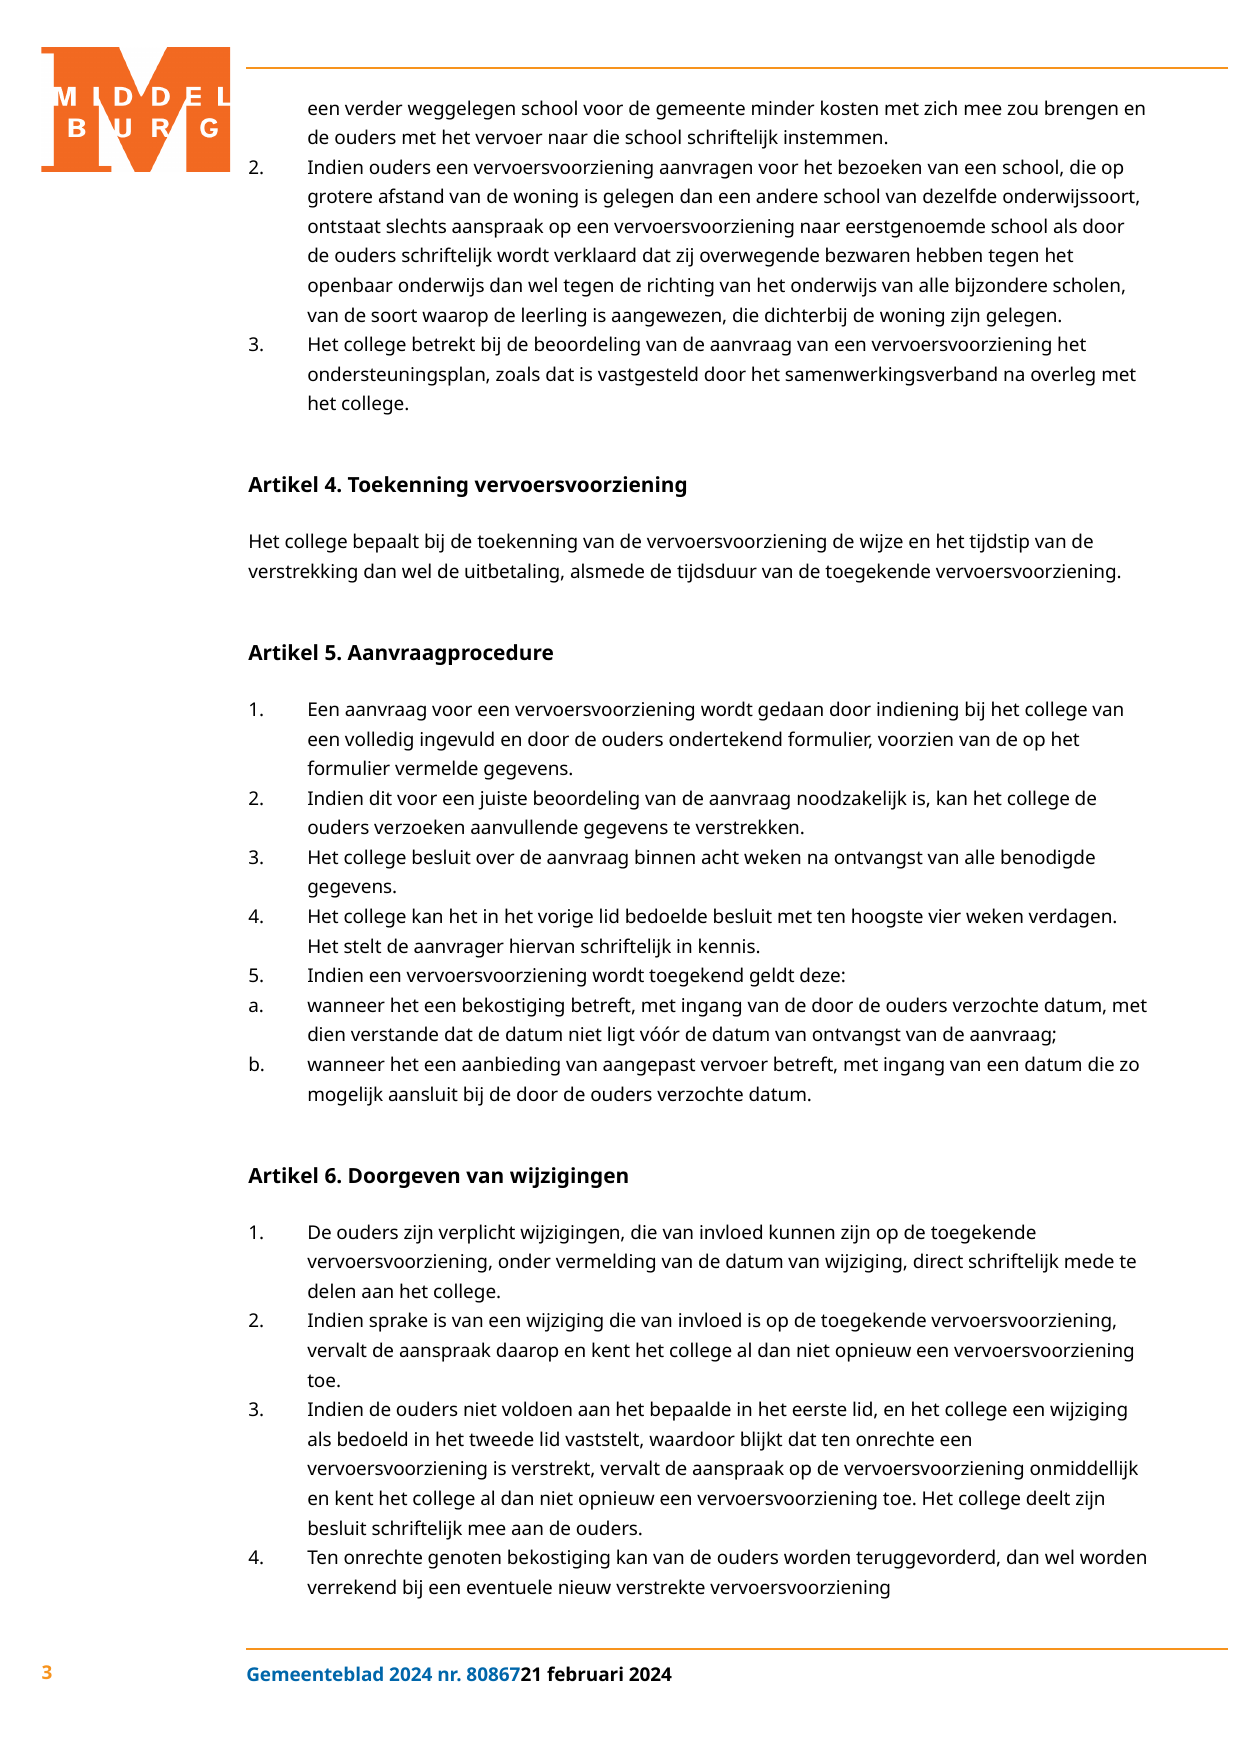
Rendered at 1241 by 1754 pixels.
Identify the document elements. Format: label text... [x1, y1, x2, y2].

list wanneer het een bekostiging betreft, met ingang van de door de ouders verzochte datum, met dien verstande dat de datum niet ligt vóór de datum van ontvangst van de aanvraag; [248, 992, 1152, 1047]
list een verder weggelegen school voor de gemeente minder kosten met zich mee zou brengen en de ouders met het vervoer naar die school schriftelijk instemmen. [248, 95, 1152, 150]
list De ouders zijn verplicht wijzigingen, die van invloed kunnen zijn op de toegekende vervoersvoorziening, onder vermelding van de datum van wijziging, direct schriftelijk mede te delen aan het college. [248, 1219, 1152, 1304]
list Het college besluit over de aanvraag binnen acht weken na ontvangst van alle benodigde gegevens. [248, 844, 1152, 899]
list Het college kan het in het vorige lid bedoelde besluit met ten hoogste vier weken verdagen. Het stelt de aanvrager hiervan schriftelijk in kennis. [248, 903, 1152, 959]
list Indien ouders een vervoersvoorziening aanvragen voor het bezoeken van een school, die op grotere afstand van de woning is gelegen dan een andere school van dezelfde onderwijssoort, ontstaat slechts aanspraak op een vervoersvoorziening naar eerstgenoemde school als door de ouders schriftelijk wordt verklaard dat zij overwegende bezwaren hebben tegen het openbaar onderwijs dan wel tegen de richting van het onderwijs van alle bijzondere scholen, van de soort waarop de leerling is aangewezen, die dichterbij de woning zijn gelegen. [248, 154, 1152, 328]
picture [41, 47, 231, 172]
list Indien dit voor een juiste beoordeling van de aanvraag noodzakelijk is, kan het college de ouders verzoeken aanvullende gegevens te verstrekken. [248, 785, 1152, 840]
list Indien sprake is van een wijziging die van invloed is op de toegekende vervoersvoorziening, vervalt de aanspraak daarop en kent het college al dan niet opnieuw een vervoersvoorziening toe. [248, 1308, 1152, 1392]
text Het college bepaalt bij de toekenning van de vervoersvoorziening de wijze en het tijdstip van de verstrekking dan wel de uitbetaling, alsmede de tijdsduur van de toegekende vervoersvoorziening. [248, 529, 1152, 584]
text Artikel 6. Doorgeven van wijzigingen [248, 1161, 1152, 1189]
list Indien een vervoersvoorziening wordt toegekend geldt deze: [248, 962, 1152, 988]
list Ten onrechte genoten bekostiging kan van de ouders worden teruggevorderd, dan wel worden verrekend bij een eventuele nieuw verstrekte vervoersvoorziening [248, 1544, 1152, 1599]
list Het college betrekt bij de beoordeling van de aanvraag van een vervoersvoorziening het ondersteuningsplan, zoals dat is vastgesteld door het samenwerkingsverband na overleg met het college. [248, 331, 1152, 416]
list Een aanvraag voor een vervoersvoorziening wordt gedaan door indiening bij het college van een volledig ingevuld en door de ouders ondertekend formulier, voorzien van de op het formulier vermelde gegevens. [248, 696, 1152, 781]
list Indien de ouders niet voldoen aan het bepaalde in het eerste lid, en het college een wijziging als bedoeld in het tweede lid vaststelt, waardoor blijkt dat ten onrechte een vervoersvoorziening is verstrekt, vervalt de aanspraak op de vervoersvoorziening onmiddellijk en kent het college al dan niet opnieuw een vervoersvoorziening toe. Het college deelt zijn besluit schriftelijk mee aan de ouders. [248, 1396, 1152, 1540]
text Artikel 4. Toekenning vervoersvoorziening [248, 471, 1152, 499]
list wanneer het een aanbieding van aangepast vervoer betreft, met ingang van een datum die zo mogelijk aansluit bij de door de ouders verzochte datum. [248, 1051, 1152, 1107]
text Artikel 5. Aanvraagprocedure [248, 638, 1152, 667]
